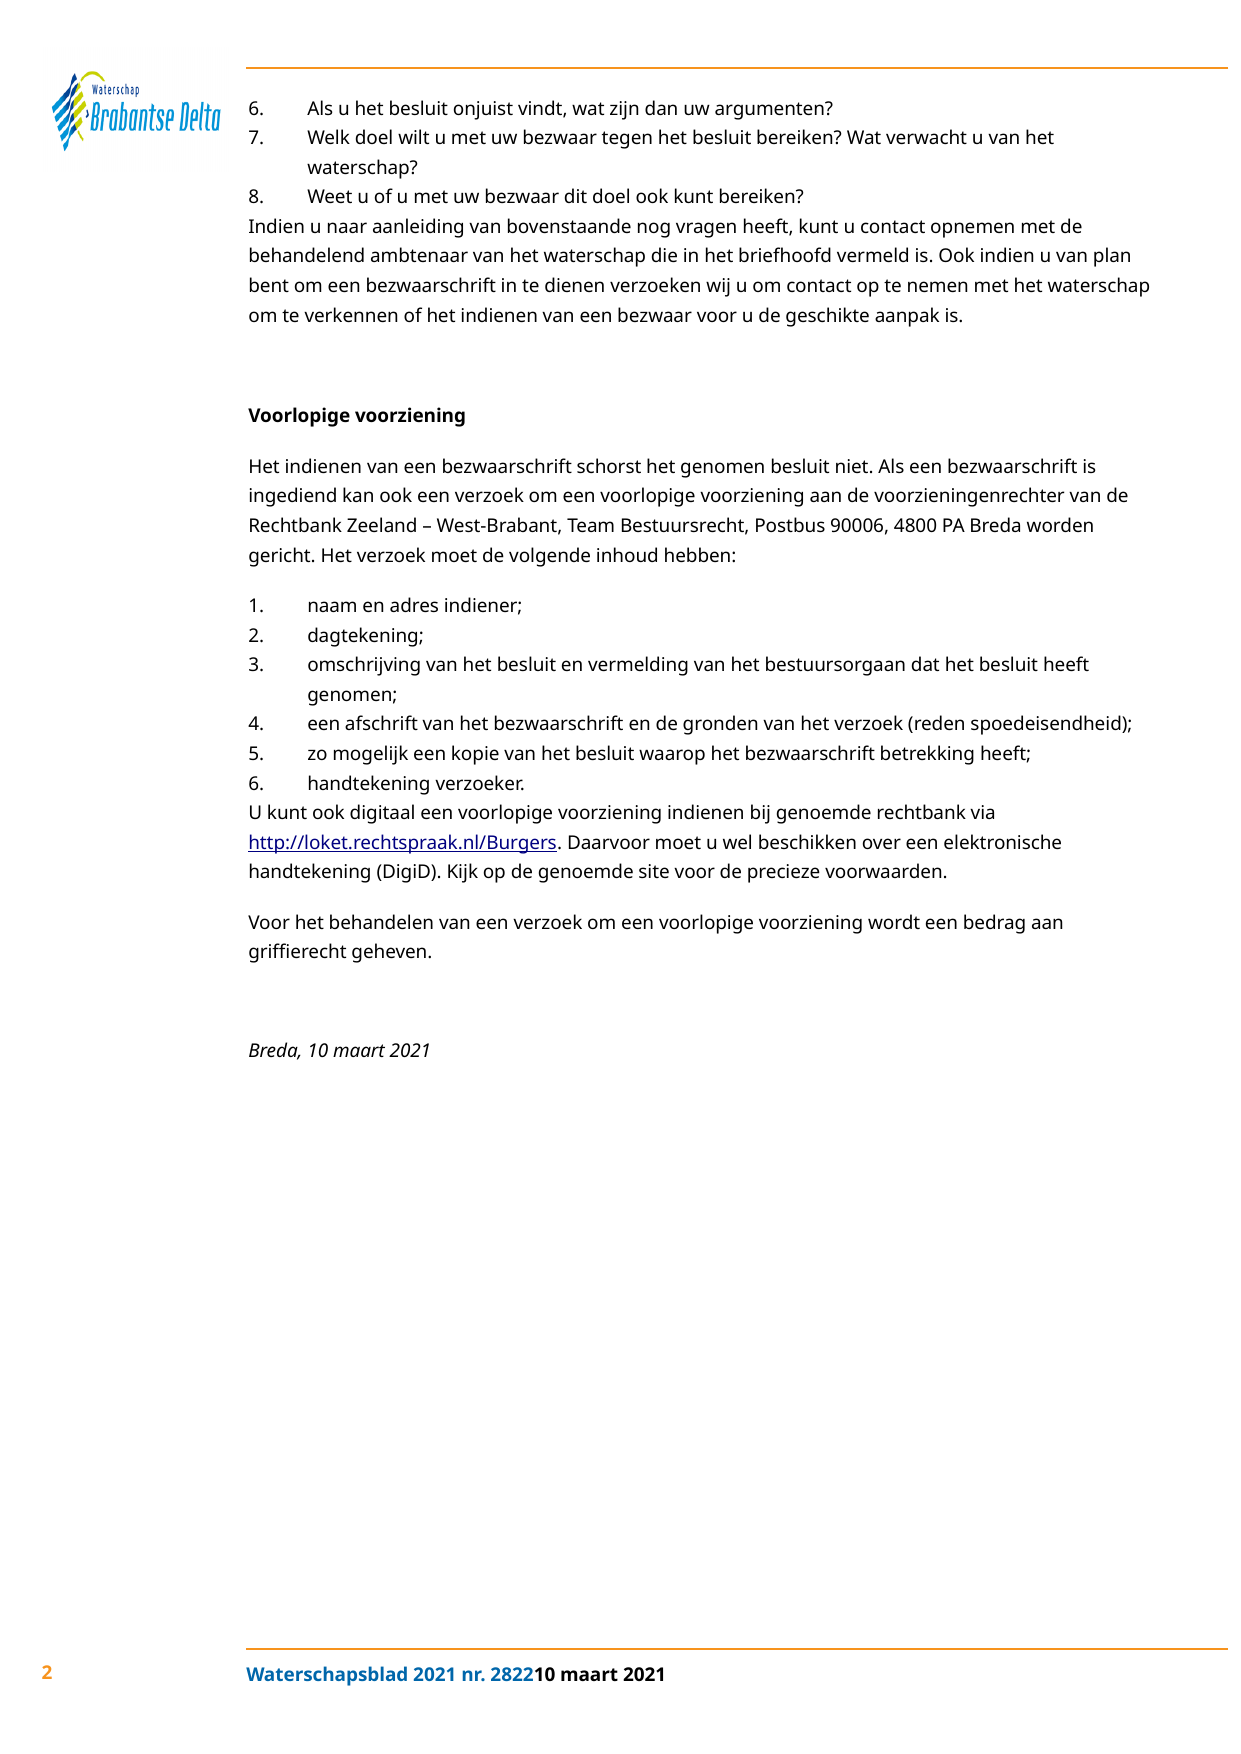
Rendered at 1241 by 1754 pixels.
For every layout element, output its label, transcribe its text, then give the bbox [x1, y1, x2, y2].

text Het indienen van een bezwaarschrift schorst het genomen besluit niet. Als een bezwaarschrift is ingediend kan ook een verzoek om een voorlopige voorziening aan de voorzieningenrechter van de Rechtbank Zeeland – West-Brabant, Team Bestuursrecht, Postbus 90006, 4800 PA Breda worden gericht. Het verzoek moet de volgende inhoud hebben: [248, 453, 1152, 568]
list naam en adres indiener; [248, 592, 1152, 618]
list Als u het besluit onjuist vindt, wat zijn dan uw argumenten? [248, 95, 1152, 121]
list Weet u of u met uw bezwaar dit doel ook kunt bereiken? [248, 183, 1152, 209]
picture [41, 47, 231, 172]
list omschrijving van het besluit en vermelding van het bestuursorgaan dat het besluit heeft genomen; [248, 651, 1152, 707]
text Indien u naar aanleiding van bovenstaande nog vragen heeft, kunt u contact opnemen met de behandelend ambtenaar van het waterschap die in het briefhoofd vermeld is. Ook indien u van plan bent om een bezwaarschrift in te dienen verzoeken wij u om contact op te nemen met het waterschap om te verkennen of het indienen van een bezwaar voor u de geschikte aanpak is. [248, 213, 1152, 328]
list Welk doel wilt u met uw bezwaar tegen het besluit bereiken? Wat verwacht u van het waterschap? [248, 124, 1152, 180]
list zo mogelijk een kopie van het besluit waarop het bezwaarschrift betrekking heeft; [248, 740, 1152, 766]
text Breda, 10 maart 2021 [248, 1037, 1152, 1062]
text Voorlopige voorziening [248, 403, 1152, 428]
text U kunt ook digitaal een voorlopige voorziening indienen bij genoemde rechtbank via http://loket.rechtspraak.nl/Burgers. Daarvoor moet u wel beschikken over een elektronische handtekening (DigiD). Kijk op de genoemde site voor de precieze voorwaarden. [248, 799, 1152, 884]
list een afschrift van het bezwaarschrift en de gronden van het verzoek (reden spoedeisendheid); [248, 711, 1152, 736]
list dagtekening; [248, 622, 1152, 648]
list handtekening verzoeker. [248, 770, 1152, 796]
text Voor het behandelen van een verzoek om een voorlopige voorziening wordt een bedrag aan griffierecht geheven. [248, 909, 1152, 964]
